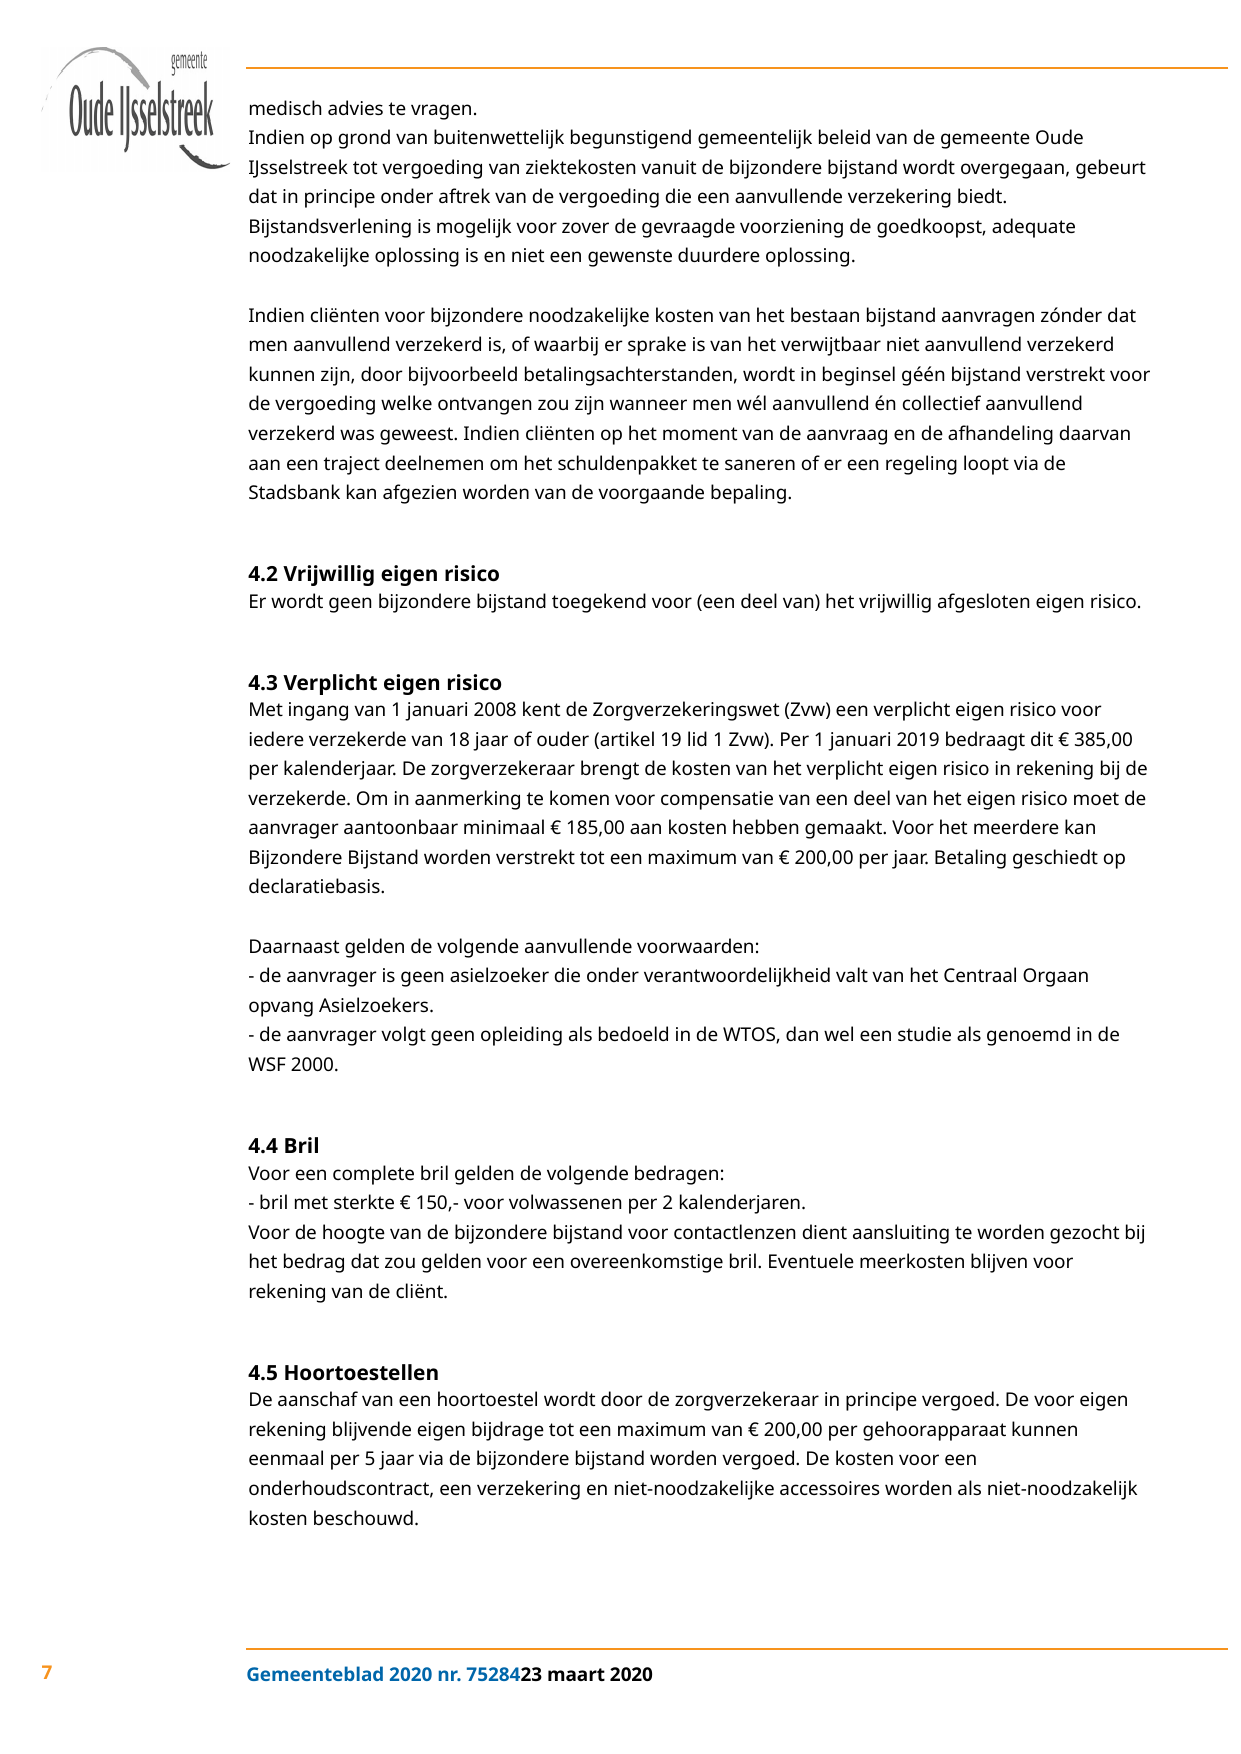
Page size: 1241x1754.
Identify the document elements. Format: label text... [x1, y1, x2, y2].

text 4.2 Vrijwillig eigen risico [248, 559, 1152, 588]
text 4.3 Verplicht eigen risico [248, 668, 1152, 696]
text Daarnaast gelden de volgende aanvullende voorwaarden: [248, 933, 1152, 959]
text - de aanvrager is geen asielzoeker die onder verantwoordelijkheid valt van het Centraal Orgaan opvang Asielzoekers. [248, 962, 1152, 1018]
text Er wordt geen bijzondere bijstand toegekend voor (een deel van) het vrijwillig afgesloten eigen risico. [248, 588, 1152, 613]
text medisch advies te vragen. [248, 95, 1152, 121]
text 4.5 Hoortoestellen [248, 1358, 1152, 1386]
text Voor een complete bril gelden de volgende bedragen: [248, 1160, 1152, 1185]
text - bril met sterkte € 150,- voor volwassenen per 2 kalenderjaren. [248, 1189, 1152, 1215]
text - de aanvrager volgt geen opleiding als bedoeld in de WTOS, dan wel een studie als genoemd in de WSF 2000. [248, 1022, 1152, 1077]
text 4.4 Bril [248, 1131, 1152, 1160]
picture [41, 47, 231, 172]
text Voor de hoogte van de bijzondere bijstand voor contactlenzen dient aansluiting te worden gezocht bij het bedrag dat zou gelden voor een overeenkomstige bril. Eventuele meerkosten blijven voor rekening van de cliënt. [248, 1219, 1152, 1304]
text De aanschaf van een hoortoestel wordt door de zorgverzekeraar in principe vergoed. De voor eigen rekening blijvende eigen bijdrage tot een maximum van € 200,00 per gehoorapparaat kunnen eenmaal per 5 jaar via de bijzondere bijstand worden vergoed. De kosten voor een onderhoudscontract, een verzekering en niet-noodzakelijke accessoires worden als niet-noodzakelijk kosten beschouwd. [248, 1386, 1152, 1531]
text Indien op grond van buitenwettelijk begunstigend gemeentelijk beleid van de gemeente Oude IJsselstreek tot vergoeding van ziektekosten vanuit de bijzondere bijstand wordt overgegaan, gebeurt dat in principe onder aftrek van de vergoeding die een aanvullende verzekering biedt. Bijstandsverlening is mogelijk voor zover de gevraagde voorziening de goedkoopst, adequate noodzakelijke oplossing is en niet een gewenste duurdere oplossing. [248, 124, 1152, 268]
text Met ingang van 1 januari 2008 kent de Zorgverzekeringswet (Zvw) een verplicht eigen risico voor iedere verzekerde van 18 jaar of ouder (artikel 19 lid 1 Zvw). Per 1 januari 2019 bedraagt dit € 385,00 per kalenderjaar. De zorgverzekeraar brengt de kosten van het verplicht eigen risico in rekening bij de verzekerde. Om in aanmerking te komen voor compensatie van een deel van het eigen risico moet de aanvrager aantoonbaar minimaal € 185,00 aan kosten hebben gemaakt. Voor het meerdere kan Bijzondere Bijstand worden verstrekt tot een maximum van € 200,00 per jaar. Betaling geschiedt op declaratiebasis. [248, 696, 1152, 899]
text Indien cliënten voor bijzondere noodzakelijke kosten van het bestaan bijstand aanvragen zónder dat men aanvullend verzekerd is, of waarbij er sprake is van het verwijtbaar niet aanvullend verzekerd kunnen zijn, door bijvoorbeeld betalingsachterstanden, wordt in beginsel géén bijstand verstrekt voor de vergoeding welke ontvangen zou zijn wanneer men wél aanvullend én collectief aanvullend verzekerd was geweest. Indien cliënten op het moment van de aanvraag en de afhandeling daarvan aan een traject deelnemen om het schuldenpakket te saneren of er een regeling loopt via de Stadsbank kan afgezien worden van de voorgaande bepaling. [248, 302, 1152, 505]
